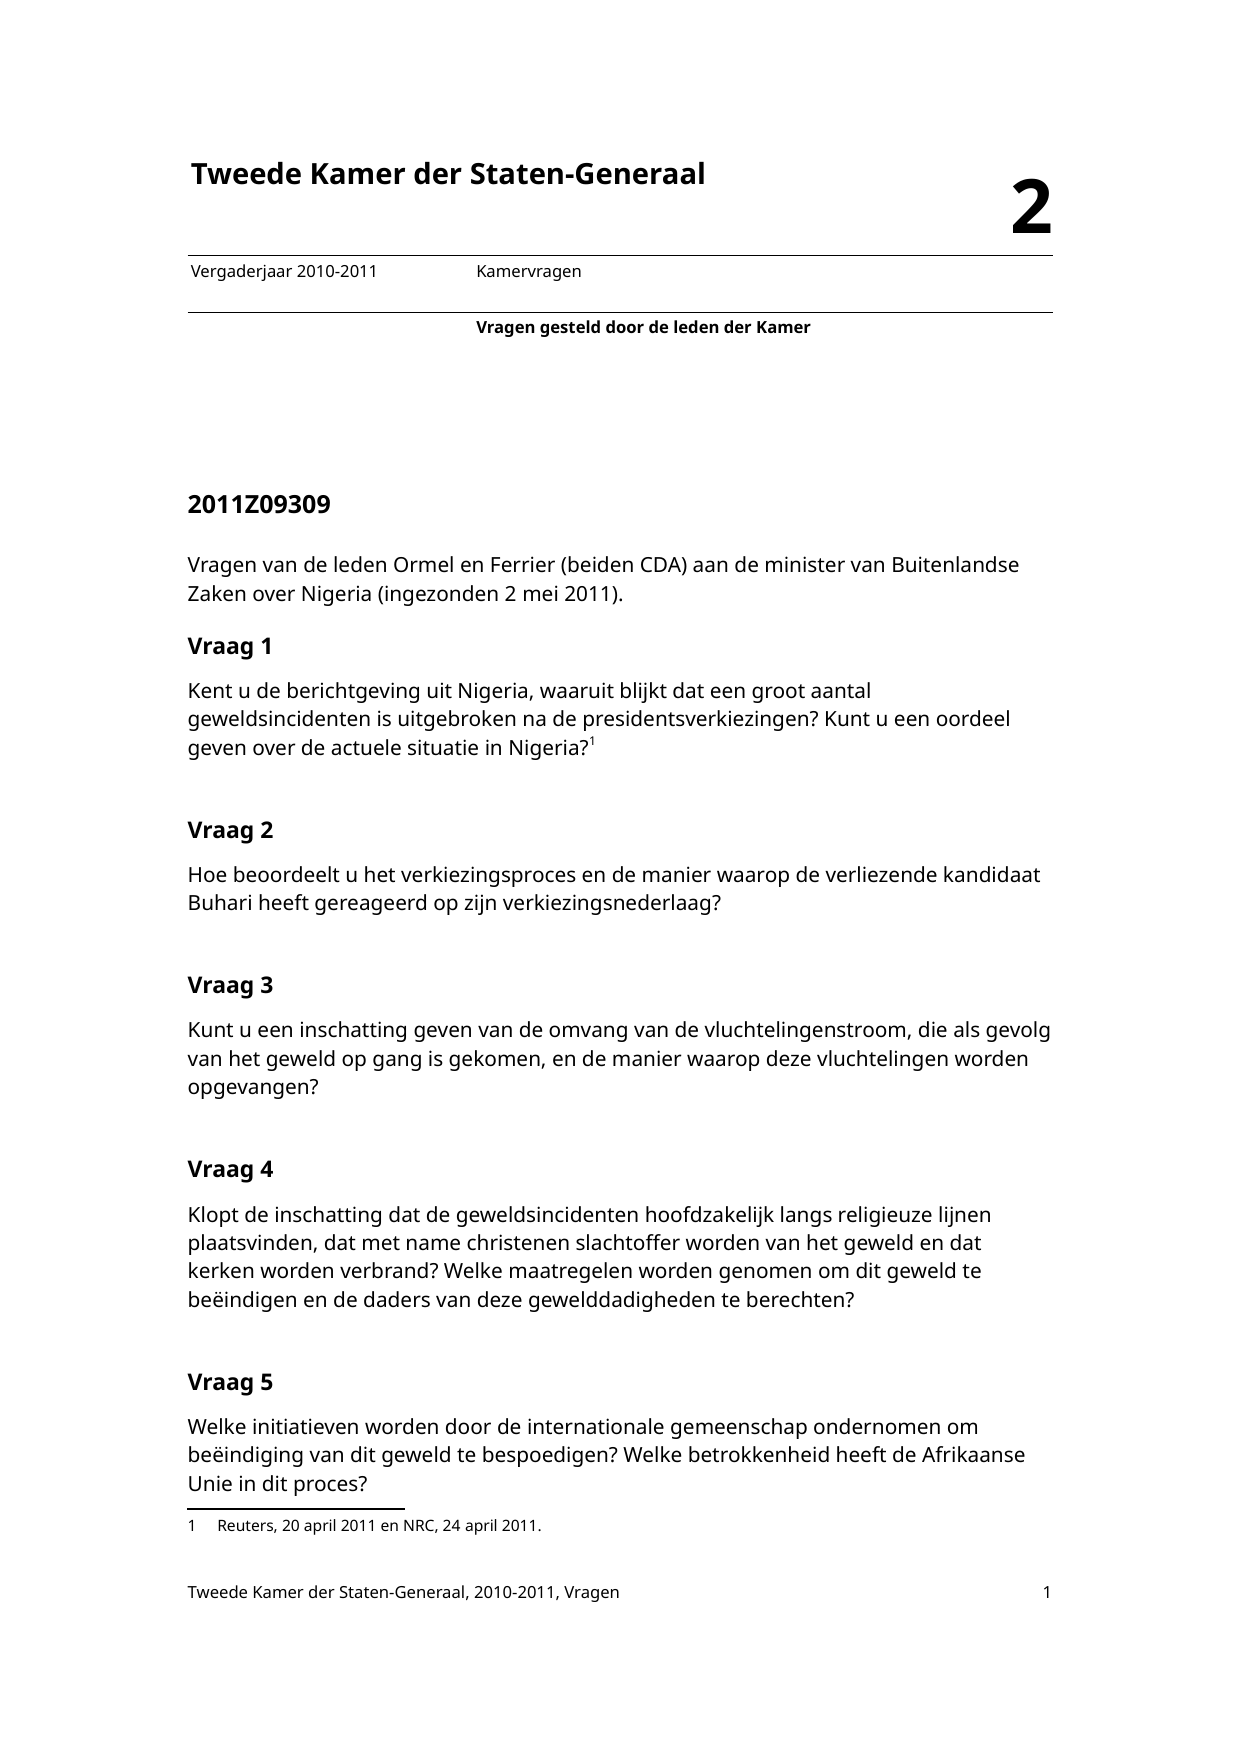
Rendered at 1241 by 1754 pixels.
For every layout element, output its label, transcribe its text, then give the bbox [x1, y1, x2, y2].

subtitle Vraag 3 [187, 969, 1053, 1001]
text Hoe beoordeelt u het verkiezingsproces en de manier waarop de verliezende kandidaat Buhari heeft gereageerd op zijn verkiezingsnederlaag? [187, 860, 1053, 917]
subtitle Vraag 1 [187, 630, 1053, 661]
table_header 2 [880, 150, 1053, 255]
table_cell Vergaderjaar 2010-2011 [188, 256, 473, 312]
text Klopt de inschatting dat de geweldsincidenten hoofdzakelijk langs religieuze lijnen plaatsvinden, dat met name christenen slachtoffer worden van het geweld en dat kerken worden verbrand? Welke maatregelen worden genomen om dit geweld te beëindigen en de daders van deze gewelddadigheden te berechten? [187, 1200, 1053, 1313]
text Kent u de berichtgeving uit Nigeria, waaruit blijkt dat een groot aantal geweldsincidenten is uitgebroken na de presidentsverkiezingen? Kunt u een oordeel geven over de actuele situatie in Nigeria? [187, 676, 1053, 761]
text Vragen van de leden Ormel en Ferrier (beiden CDA) aan de minister van Buitenlandse Zaken over Nigeria (ingezonden 2 mei 2011). [187, 550, 1053, 607]
table_header Tweede Kamer der Staten-Generaal [188, 150, 879, 255]
table_cell [188, 313, 473, 339]
text 2011Z09309 [187, 487, 1053, 521]
table_cell Vragen gesteld door de leden der Kamer [473, 313, 1053, 339]
text Kunt u een inschatting geven van de omvang van de vluchtelingenstroom, die als gevolg van het geweld op gang is gekomen, en de manier waarop deze vluchtelingen worden opgevangen? [187, 1016, 1053, 1101]
subtitle Vraag 4 [187, 1153, 1053, 1185]
subtitle Vraag 5 [187, 1366, 1053, 1397]
subtitle Vraag 2 [187, 814, 1053, 845]
text Welke initiatieven worden door de internationale gemeenschap ondernomen om beëindiging van dit geweld te bespoedigen? Welke betrokkenheid heeft de Afrikaanse Unie in dit proces? [187, 1412, 1053, 1497]
text Reuters, 20 april 2011 en NRC, 24 april 2011. [187, 1508, 1053, 1536]
table_cell Kamervragen [473, 256, 1053, 312]
